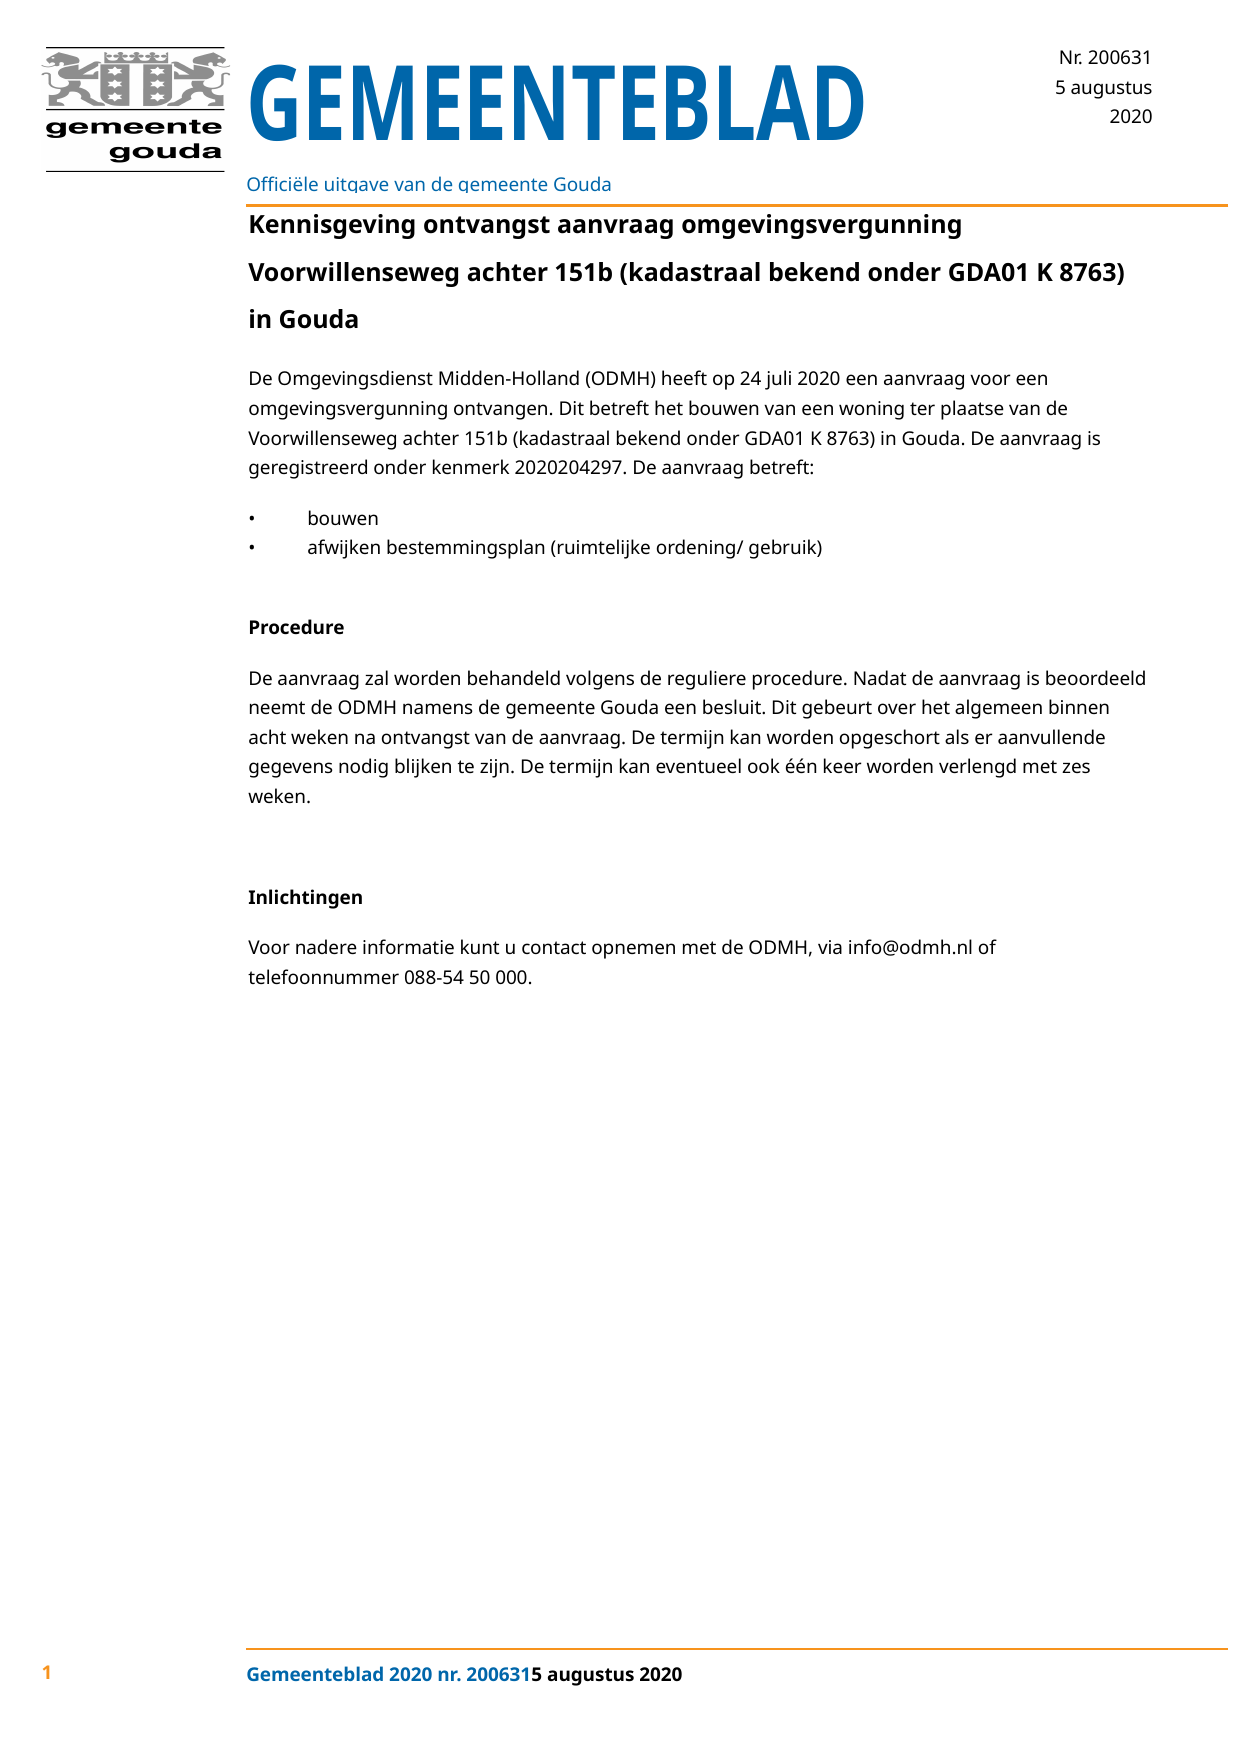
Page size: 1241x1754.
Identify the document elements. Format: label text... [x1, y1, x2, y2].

text Inlichtingen [248, 884, 1152, 909]
picture [41, 47, 231, 172]
text Kennisgeving ontvangst aanvraag omgevingsvergunning Voorwillenseweg achter 151b (kadastraal bekend onder GDA01 K 8763) in Gouda [248, 207, 1152, 336]
text De Omgevingsdienst Midden-Holland (ODMH) heeft op 24 juli 2020 een aanvraag voor een omgevingsvergunning ontvangen. Dit betreft het bouwen van een woning ter plaatse van de Voorwillenseweg achter 151b (kadastraal bekend onder GDA01 K 8763) in Gouda. De aanvraag is geregistreerd onder kenmerk 2020204297. De aanvraag betreft: [248, 366, 1152, 480]
text Voor nadere informatie kunt u contact opnemen met de ODMH, via info@odmh.nl of telefoonnummer 088-54 50 000. [248, 934, 1152, 989]
list afwijken bestemmingsplan (ruimtelijke ordening/ gebruik) [248, 534, 1152, 560]
text De aanvraag zal worden behandeld volgens de reguliere procedure. Nadat de aanvraag is beoordeeld neemt de ODMH namens de gemeente Gouda een besluit. Dit gebeurt over het algemeen binnen acht weken na ontvangst van de aanvraag. De termijn kan worden opgeschort als er aanvullende gegevens nodig blijken te zijn. De termijn kan eventueel ook één keer worden verlengd met zes weken. [248, 665, 1152, 809]
text Procedure [248, 614, 1152, 640]
list bouwen [248, 505, 1152, 530]
